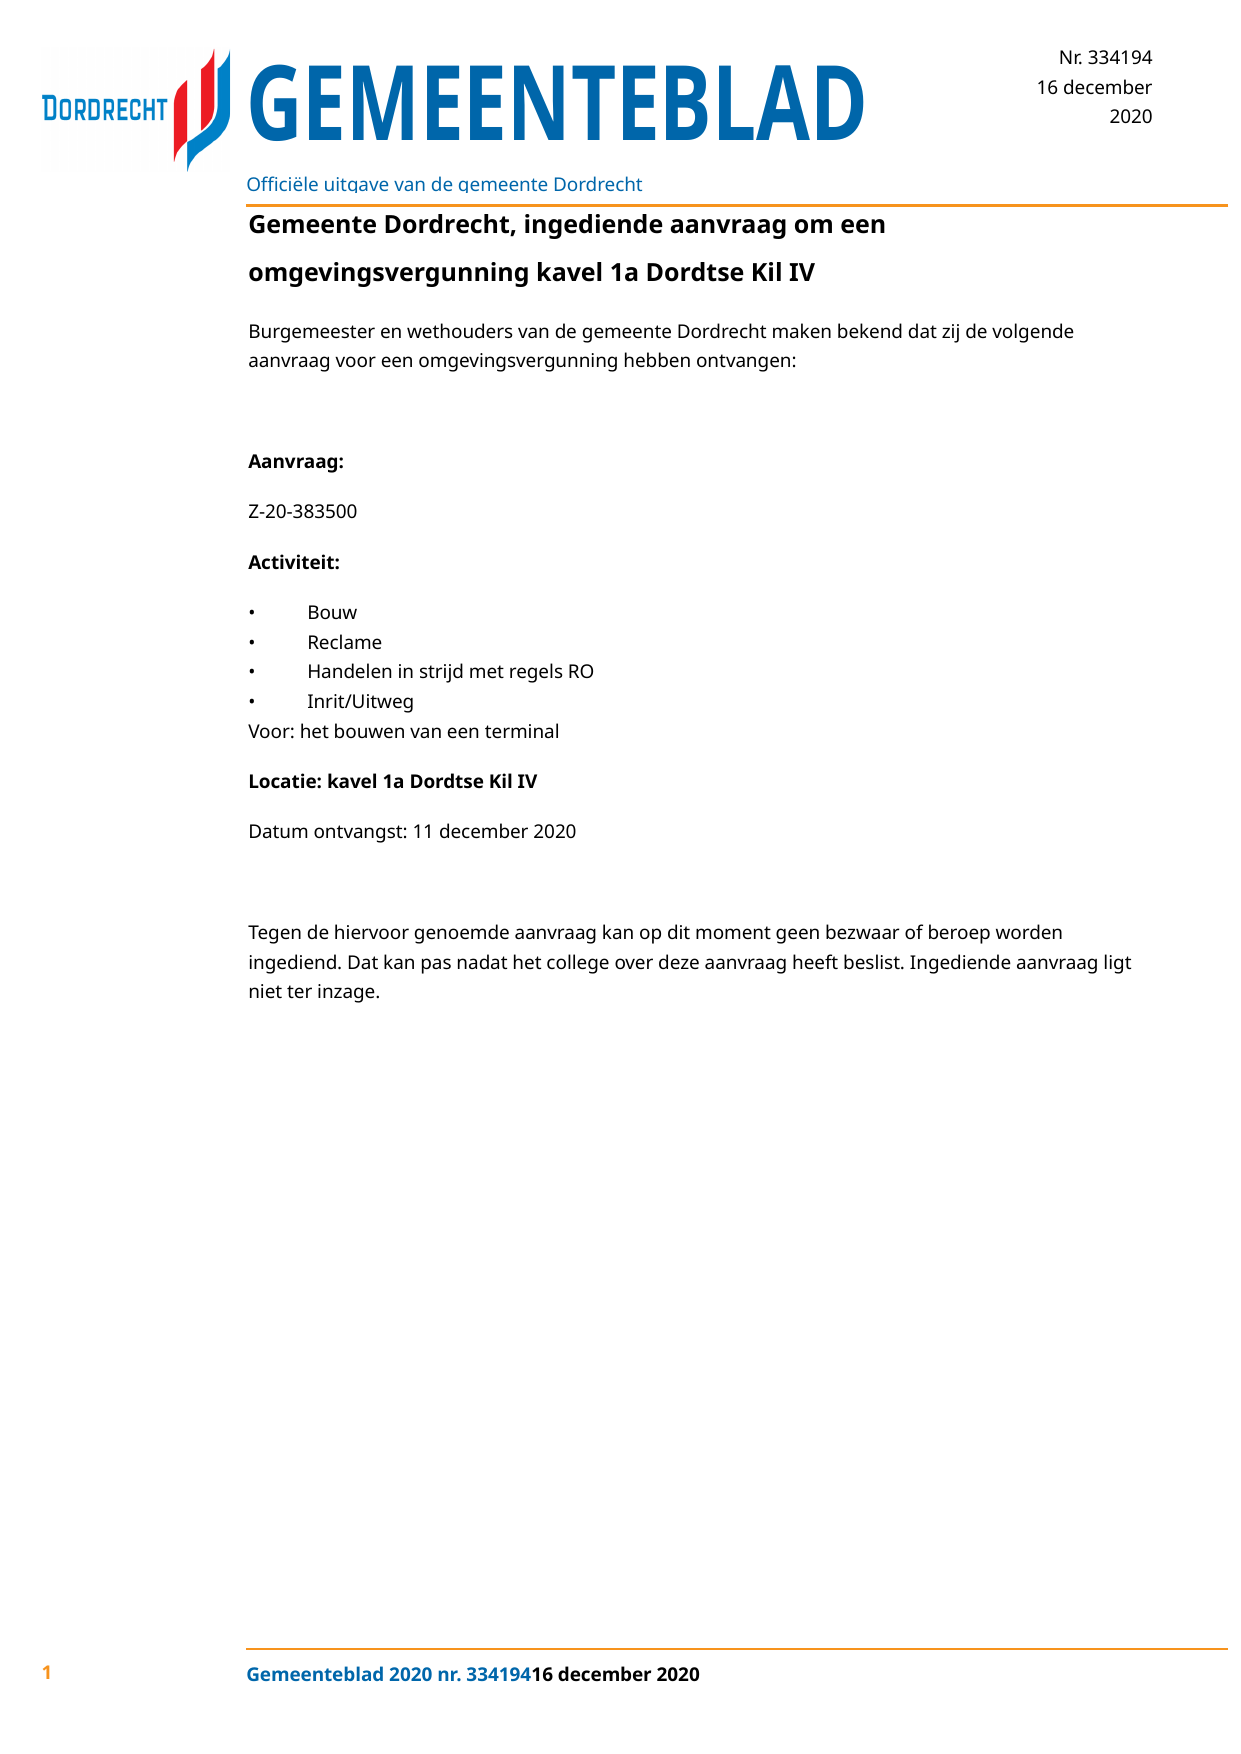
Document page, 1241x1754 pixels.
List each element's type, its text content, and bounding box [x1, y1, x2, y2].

text Locatie: kavel 1a Dordtse Kil IV [248, 768, 1152, 794]
text Activiteit: [248, 549, 1152, 575]
list Reclame [248, 629, 1152, 655]
list Handelen in strijd met regels RO [248, 659, 1152, 684]
picture [41, 47, 231, 172]
text Z-20-383500 [248, 499, 1152, 524]
text Burgemeester en wethouders van de gemeente Dordrecht maken bekend dat zij de volgende aanvraag voor een omgevingsvergunning hebben ontvangen: [248, 318, 1152, 373]
text Tegen de hiervoor genoemde aanvraag kan op dit moment geen bezwaar of beroep worden ingediend. Dat kan pas nadat het college over deze aanvraag heeft beslist. Ingediende aanvraag ligt niet ter inzage. [248, 919, 1152, 1004]
text Voor: het bouwen van een terminal [248, 718, 1152, 744]
list Inrit/Uitweg [248, 688, 1152, 714]
list Bouw [248, 599, 1152, 625]
text Aanvraag: [248, 448, 1152, 474]
text Datum ontvangst: 11 december 2020 [248, 819, 1152, 844]
text Gemeente Dordrecht, ingediende aanvraag om een omgevingsvergunning kavel 1a Dordtse Kil IV [248, 207, 1152, 288]
